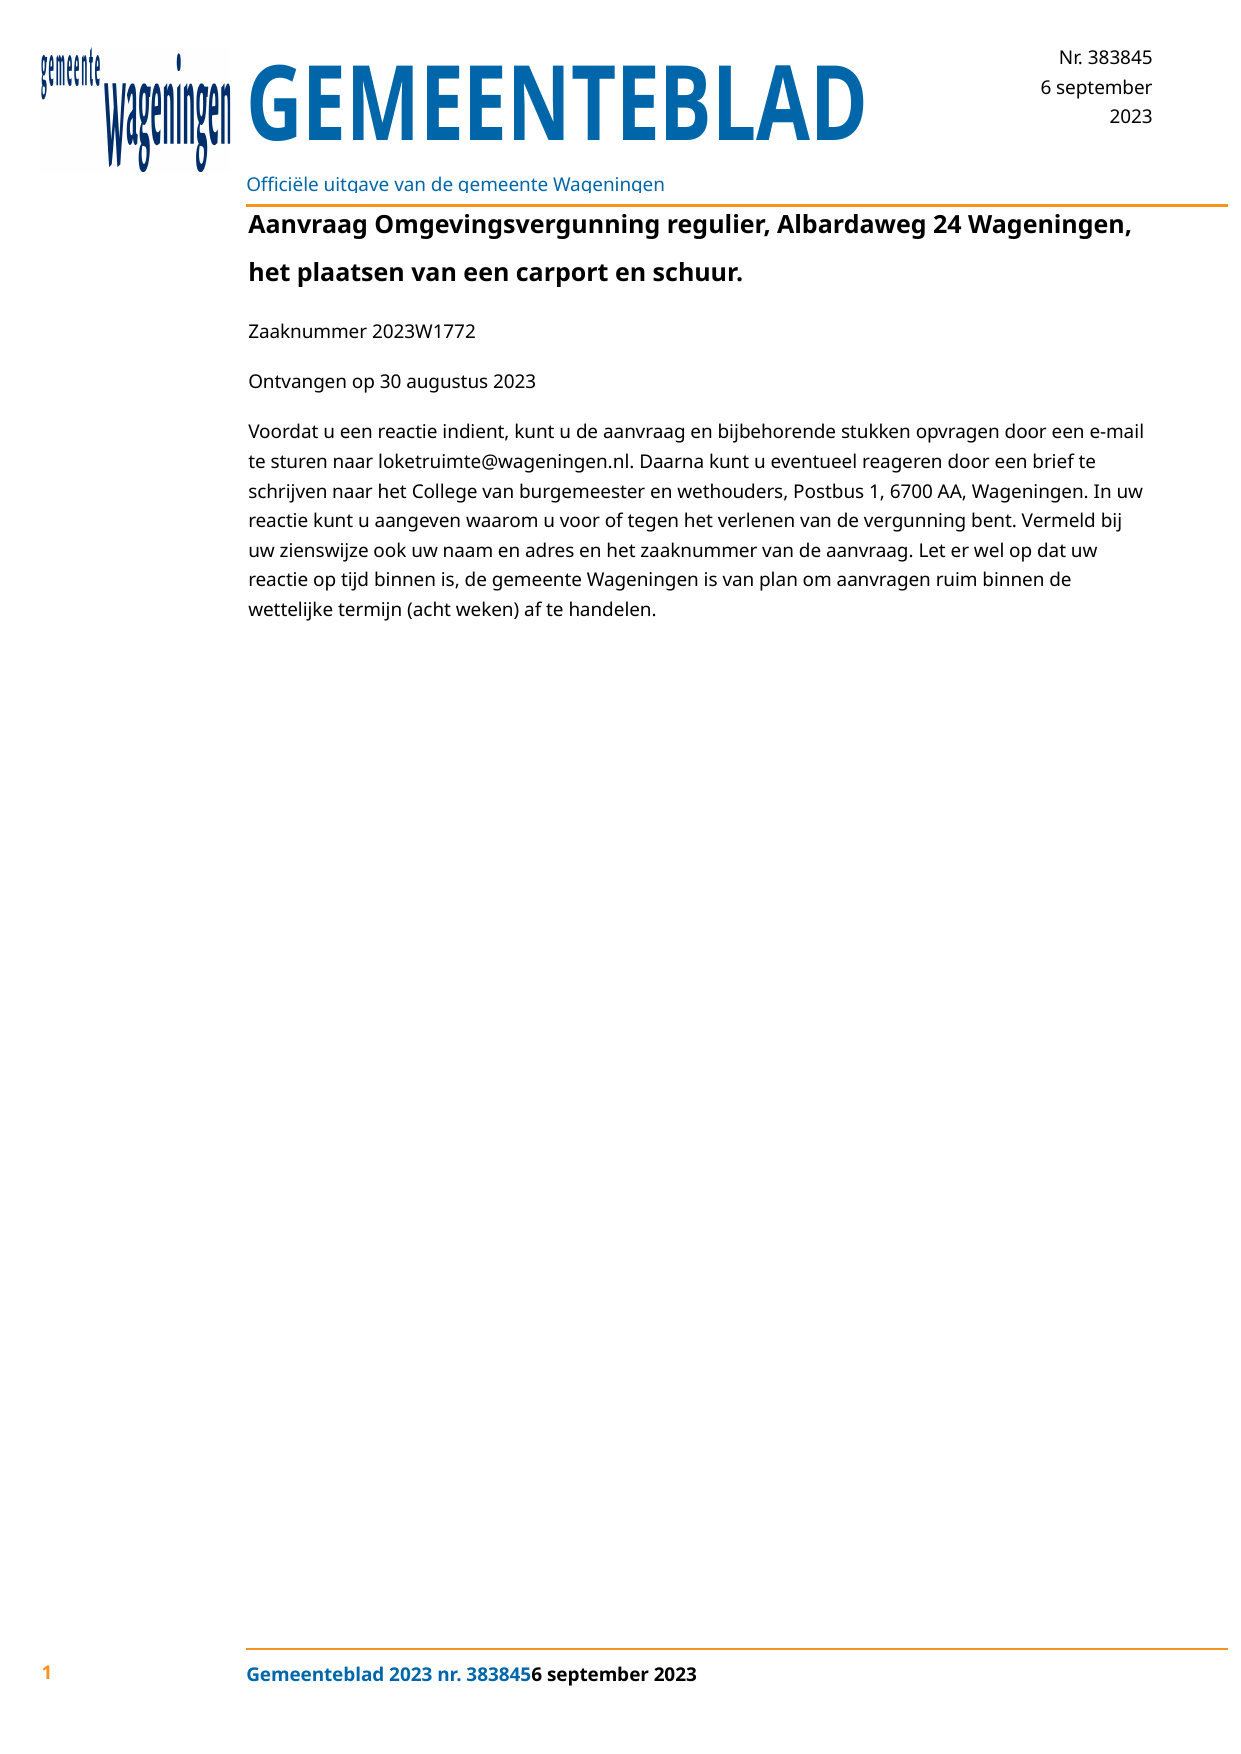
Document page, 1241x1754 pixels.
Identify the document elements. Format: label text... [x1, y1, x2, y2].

text Ontvangen op 30 augustus 2023 [248, 368, 1152, 394]
picture [41, 47, 231, 172]
text Voordat u een reactie indient, kunt u de aanvraag en bijbehorende stukken opvragen door een e-mail te sturen naar loketruimte@wageningen.nl. Daarna kunt u eventueel reageren door een brief te schrijven naar het College van burgemeester en wethouders, Postbus 1, 6700 AA, Wageningen. In uw reactie kunt u aangeven waarom u voor of tegen het verlenen van de vergunning bent. Vermeld bij uw zienswijze ook uw naam en adres en het zaaknummer van de aanvraag. Let er wel op dat uw reactie op tijd binnen is, de gemeente Wageningen is van plan om aanvragen ruim binnen de wettelijke termijn (acht weken) af te handelen. [248, 419, 1152, 622]
text Aanvraag Omgevingsvergunning regulier, Albardaweg 24 Wageningen, het plaatsen van een carport en schuur. [248, 207, 1152, 288]
text Zaaknummer 2023W1772 [248, 318, 1152, 344]
